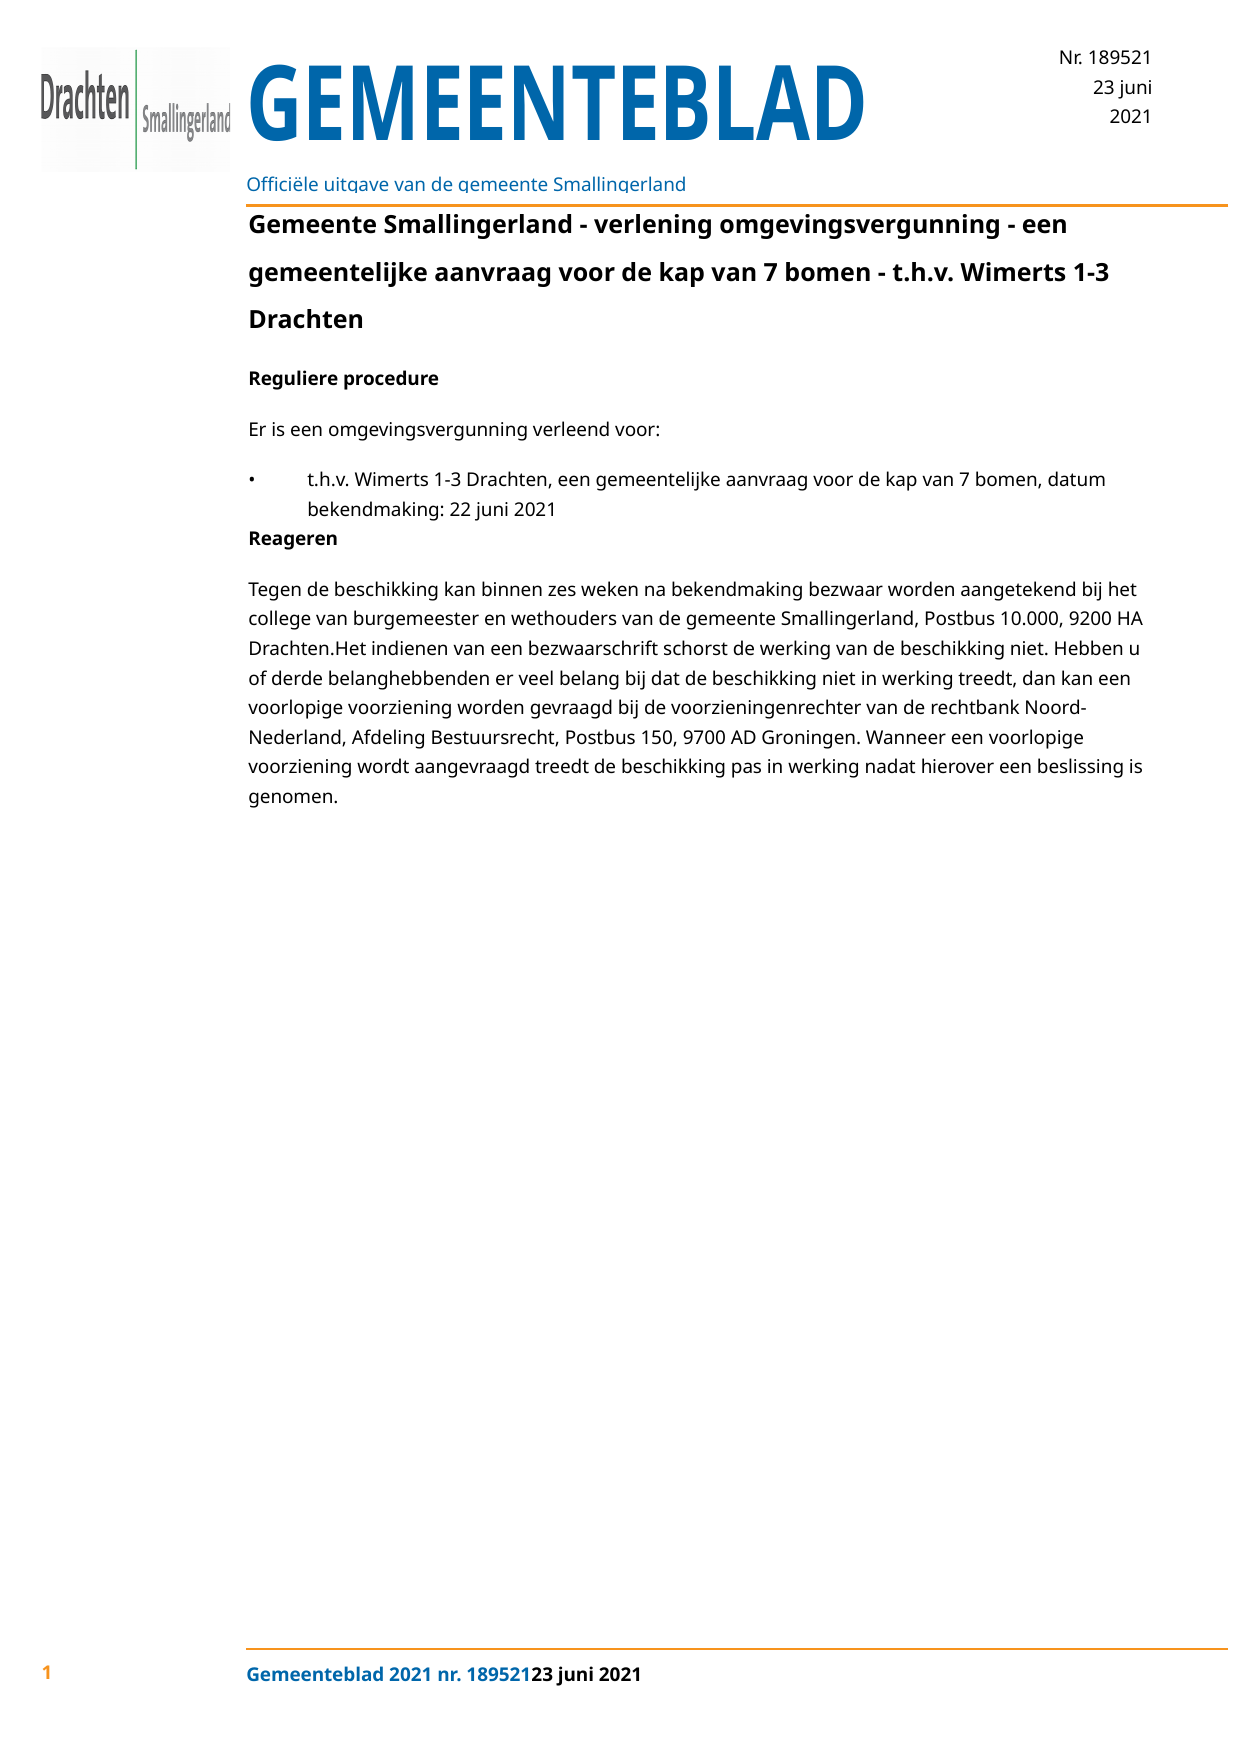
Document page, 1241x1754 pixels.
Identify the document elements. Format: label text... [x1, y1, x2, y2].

list t.h.v. Wimerts 1-3 Drachten, een gemeentelijke aanvraag voor de kap van 7 bomen, datum bekendmaking: 22 juni 2021 [248, 466, 1152, 522]
text Tegen de beschikking kan binnen zes weken na bekendmaking bezwaar worden aangetekend bij het college van burgemeester en wethouders van de gemeente Smallingerland, Postbus 10.000, 9200 HA Drachten.Het indienen van een bezwaarschrift schorst de werking van de beschikking niet. Hebben u of derde belanghebbenden er veel belang bij dat de beschikking niet in werking treedt, dan kan een voorlopige voorziening worden gevraagd bij de voorzieningenrechter van de rechtbank Noord-Nederland, Afdeling Bestuursrecht, Postbus 150, 9700 AD Groningen. Wanneer een voorlopige voorziening wordt aangevraagd treedt de beschikking pas in werking nadat hierover een beslissing is genomen. [248, 576, 1152, 809]
picture [41, 47, 231, 172]
text Er is een omgevingsvergunning verleend voor: [248, 416, 1152, 442]
text Reageren [248, 526, 1152, 551]
text Gemeente Smallingerland - verlening omgevingsvergunning - een gemeentelijke aanvraag voor de kap van 7 bomen - t.h.v. Wimerts 1-3 Drachten [248, 207, 1152, 336]
text Reguliere procedure [248, 366, 1152, 391]
